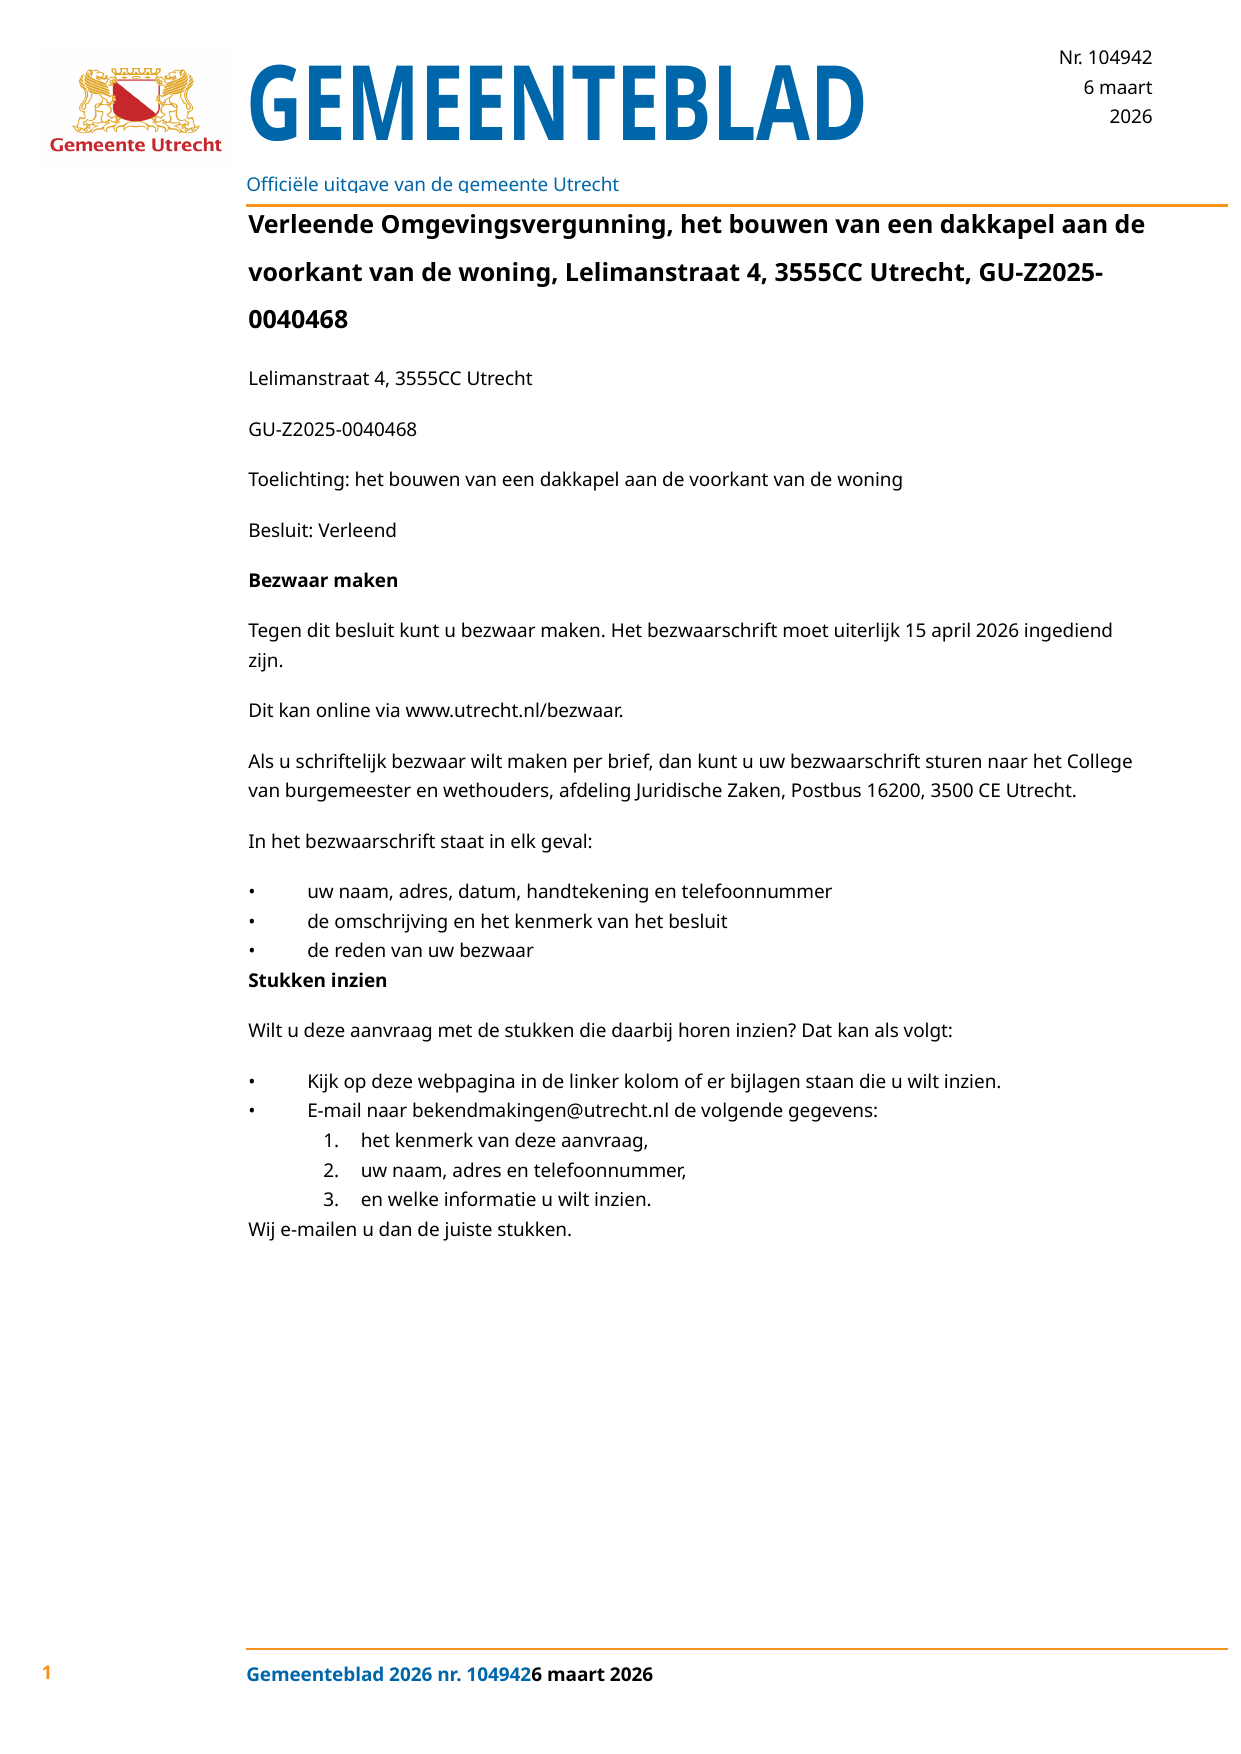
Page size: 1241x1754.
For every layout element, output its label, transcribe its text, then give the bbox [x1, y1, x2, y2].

text GU-Z2025-0040468 [248, 416, 1152, 442]
text In het bezwaarschrift staat in elk geval: [248, 828, 1152, 854]
text Wilt u deze aanvraag met de stukken die daarbij horen inzien? Dat kan als volgt: [248, 1018, 1152, 1043]
picture [41, 47, 231, 172]
list de reden van uw bezwaar [248, 938, 1152, 963]
list de omschrijving en het kenmerk van het besluit [248, 908, 1152, 934]
text Stukken inzien [248, 967, 1152, 993]
text Toelichting: het bouwen van een dakkapel aan de voorkant van de woning [248, 466, 1152, 492]
list E-mail naar bekendmakingen@utrecht.nl de volgende gegevens: [248, 1098, 1152, 1123]
text Wij e-mailen u dan de juiste stukken. [248, 1216, 1152, 1242]
text Verleende Omgevingsvergunning, het bouwen van een dakkapel aan de voorkant van de woning, Lelimanstraat 4, 3555CC Utrecht, GU-Z2025-0040468 [248, 207, 1152, 336]
text Lelimanstraat 4, 3555CC Utrecht [248, 366, 1152, 391]
text Als u schriftelijk bezwaar wilt maken per brief, dan kunt u uw bezwaarschrift sturen naar het College van burgemeester en wethouders, afdeling Juridische Zaken, Postbus 16200, 3500 CE Utrecht. [248, 748, 1152, 803]
list uw naam, adres en telefoonnummer, [323, 1157, 1152, 1182]
list Kijk op deze webpagina in de linker kolom of er bijlagen staan die u wilt inzien. [248, 1068, 1152, 1094]
text Besluit: Verleend [248, 517, 1152, 542]
list het kenmerk van deze aanvraag, [323, 1127, 1152, 1153]
list en welke informatie u wilt inzien. [323, 1186, 1152, 1212]
list uw naam, adres, datum, handtekening en telefoonnummer [248, 878, 1152, 904]
text Bezwaar maken [248, 567, 1152, 593]
text Tegen dit besluit kunt u bezwaar maken. Het bezwaarschrift moet uiterlijk 15 april 2026 ingediend zijn. [248, 618, 1152, 673]
text Dit kan online via www.utrecht.nl/bezwaar. [248, 698, 1152, 723]
